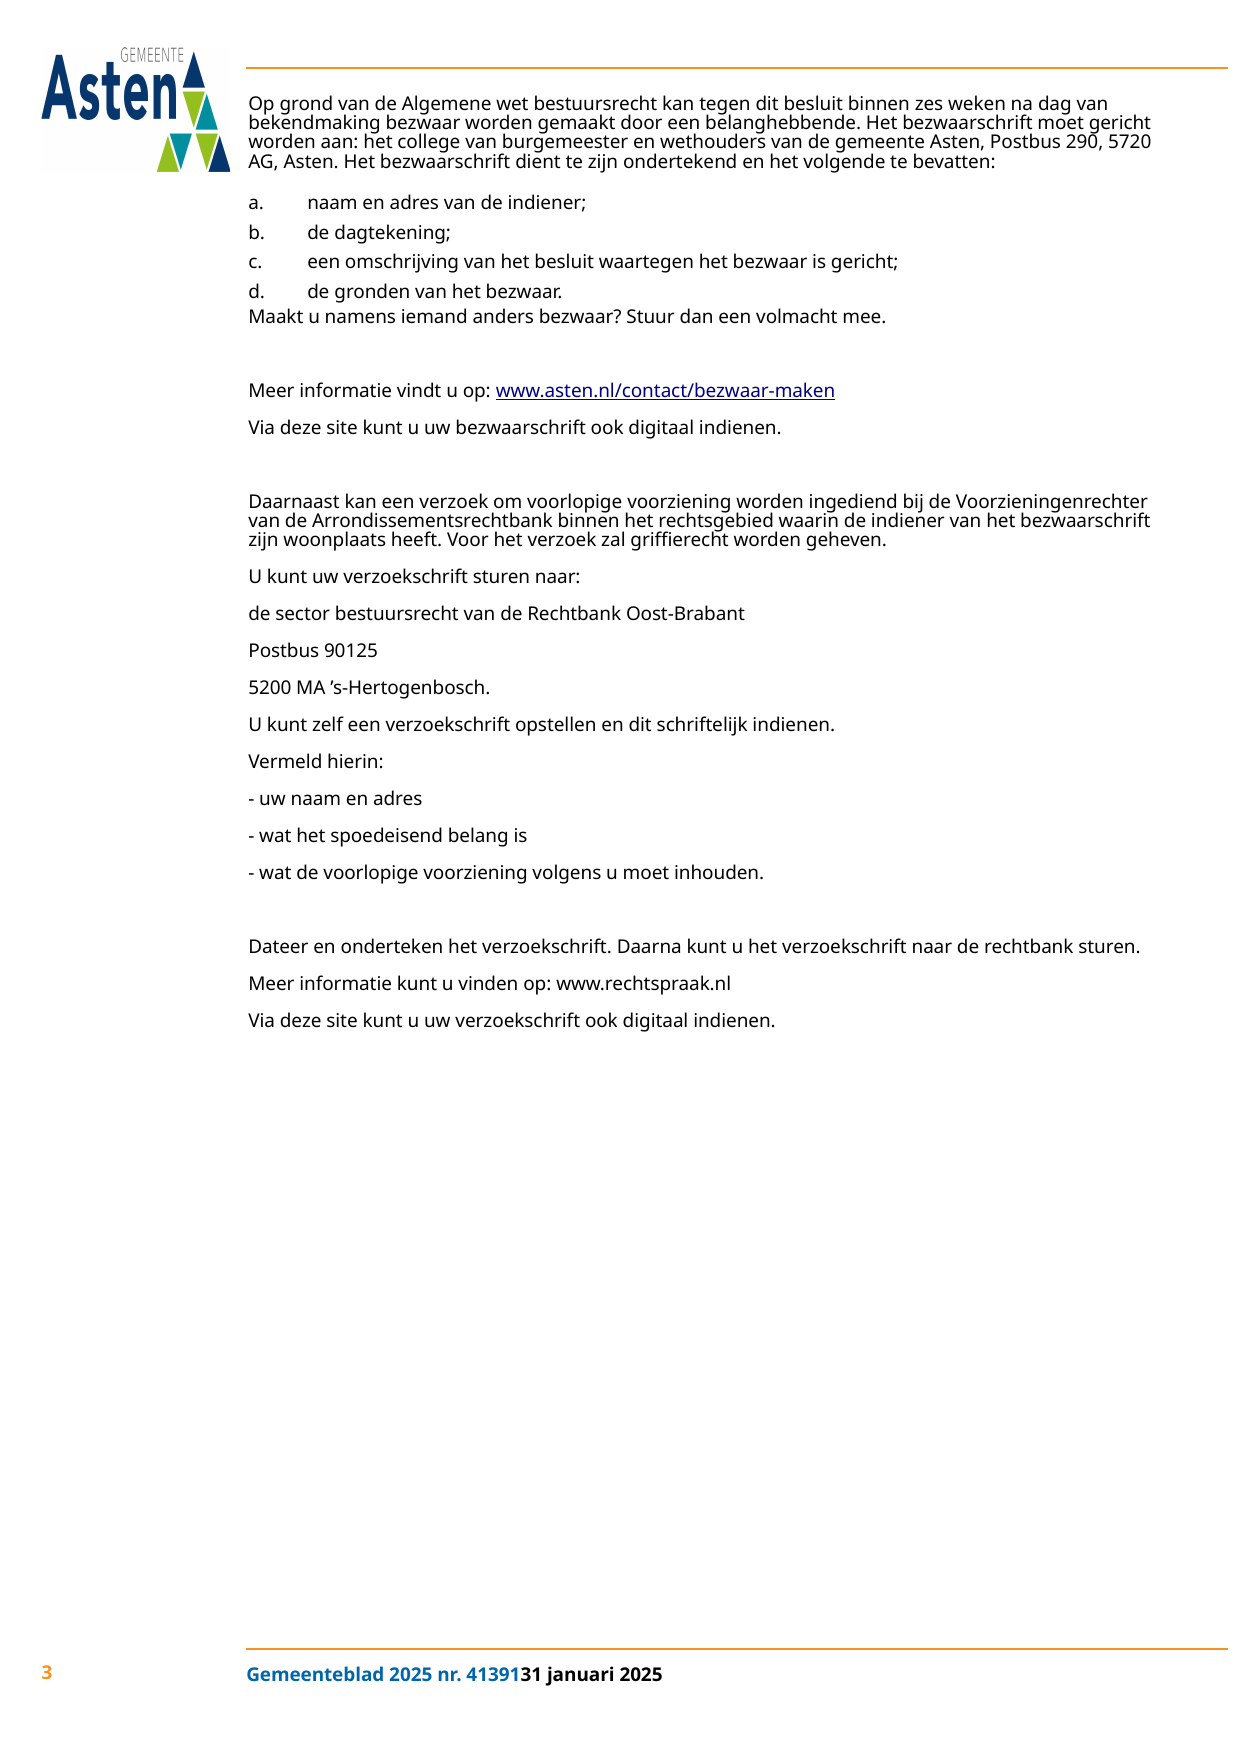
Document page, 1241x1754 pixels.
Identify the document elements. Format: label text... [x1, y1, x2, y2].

text U kunt uw verzoekschrift sturen naar: [248, 568, 1152, 588]
text Dateer en onderteken het verzoekschrift. Daarna kunt u het verzoekschrift naar de rechtbank sturen. [248, 938, 1152, 957]
text Via deze site kunt u uw verzoekschrift ook digitaal indienen. [248, 1012, 1152, 1031]
text - wat het spoedeisend belang is [248, 827, 1152, 846]
text - uw naam en adres [248, 790, 1152, 809]
text Daarnaast kan een verzoek om voorlopige voorziening worden ingediend bij de Voorzieningenrechter van de Arrondissementsrechtbank binnen het rechtsgebied waarin de indiener van het bezwaarschrift zijn woonplaats heeft. Voor het verzoek zal griffierecht worden geheven. [248, 493, 1152, 551]
picture [41, 47, 231, 172]
text Vermeld hierin: [248, 753, 1152, 772]
text U kunt zelf een verzoekschrift opstellen en dit schriftelijk indienen. [248, 716, 1152, 736]
list de gronden van het bezwaar. [248, 278, 1152, 304]
text Op grond van de Algemene wet bestuursrecht kan tegen dit besluit binnen zes weken na dag van bekendmaking bezwaar worden gemaakt door een belanghebbende. Het bezwaarschrift moet gericht worden aan: het college van burgemeester en wethouders van de gemeente Asten, Postbus 290, 5720 AG, Asten. Het bezwaarschrift dient te zijn ondertekend en het volgende te bevatten: [248, 95, 1152, 172]
text 5200 MA ’s-Hertogenbosch. [248, 679, 1152, 698]
list de dagtekening; [248, 219, 1152, 245]
list een omschrijving van het besluit waartegen het bezwaar is gericht; [248, 249, 1152, 274]
text Meer informatie kunt u vinden op: www.rechtspraak.nl [248, 975, 1152, 994]
text - wat de voorlopige voorziening volgens u moet inhouden. [248, 864, 1152, 883]
text Postbus 90125 [248, 642, 1152, 662]
text Via deze site kunt u uw bezwaarschrift ook digitaal indienen. [248, 419, 1152, 438]
text Meer informatie vindt u op: www.asten.nl/contact/bezwaar-maken [248, 382, 1152, 401]
text de sector bestuursrecht van de Rechtbank Oost-Brabant [248, 605, 1152, 624]
list naam en adres van de indiener; [248, 189, 1152, 215]
text Maakt u namens iemand anders bezwaar? Stuur dan een volmacht mee. [248, 308, 1152, 327]
